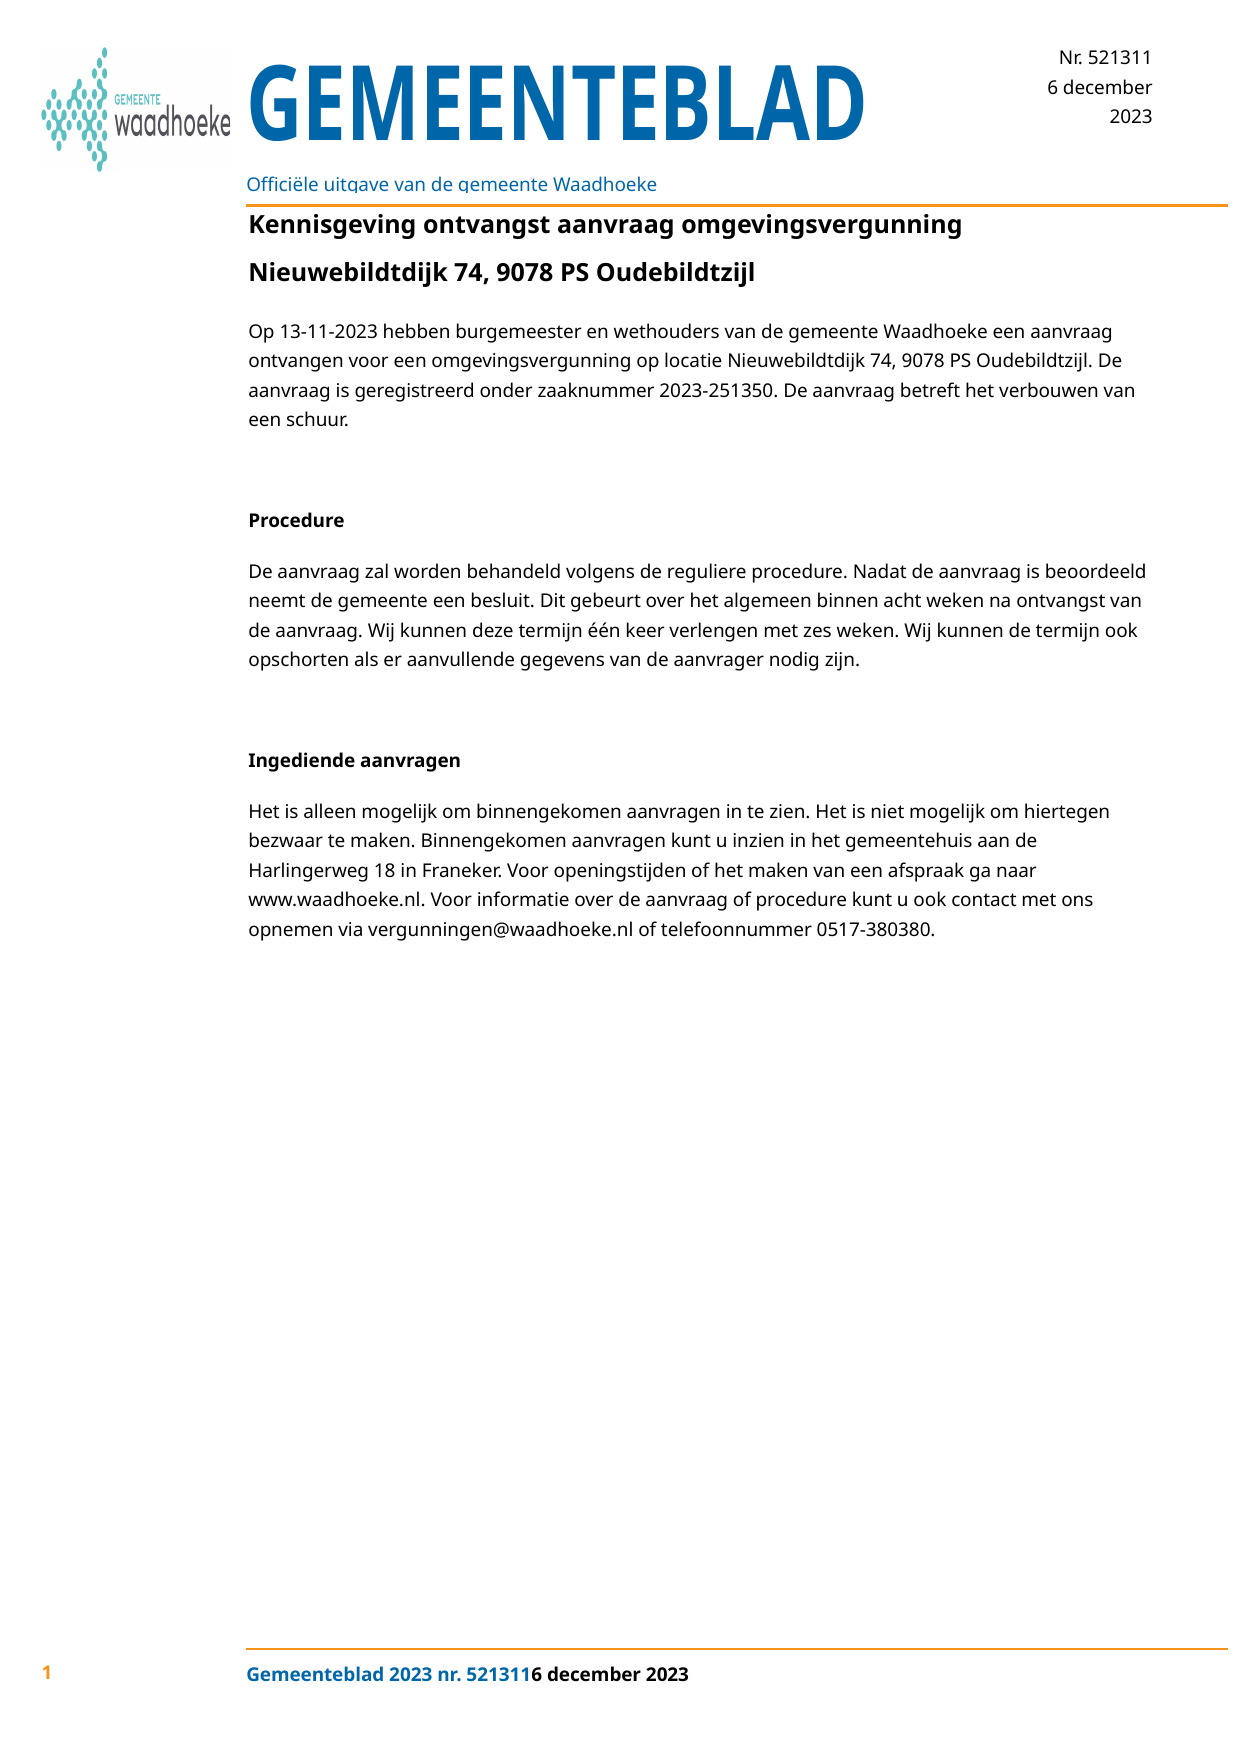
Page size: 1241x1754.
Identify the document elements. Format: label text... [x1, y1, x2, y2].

text De aanvraag zal worden behandeld volgens de reguliere procedure. Nadat de aanvraag is beoordeeld neemt de gemeente een besluit. Dit gebeurt over het algemeen binnen acht weken na ontvangst van de aanvraag. Wij kunnen deze termijn één keer verlengen met zes weken. Wij kunnen de termijn ook opschorten als er aanvullende gegevens van de aanvrager nodig zijn. [248, 558, 1152, 672]
text Het is alleen mogelijk om binnengekomen aanvragen in te zien. Het is niet mogelijk om hiertegen bezwaar te maken. Binnengekomen aanvragen kunt u inzien in het gemeentehuis aan de Harlingerweg 18 in Franeker. Voor openingstijden of het maken van een afspraak ga naar www.waadhoeke.nl. Voor informatie over de aanvraag of procedure kunt u ook contact met ons opnemen via vergunningen@waadhoeke.nl of telefoonnummer 0517-380380. [248, 798, 1152, 942]
text Op 13-11-2023 hebben burgemeester en wethouders van de gemeente Waadhoeke een aanvraag ontvangen voor een omgevingsvergunning op locatie Nieuwebildtdijk 74, 9078 PS Oudebildtzijl. De aanvraag is geregistreerd onder zaaknummer 2023-251350. De aanvraag betreft het verbouwen van een schuur. [248, 318, 1152, 432]
picture [41, 47, 231, 172]
text Kennisgeving ontvangst aanvraag omgevingsvergunning Nieuwebildtdijk 74, 9078 PS Oudebildtzijl [248, 207, 1152, 288]
text Ingediende aanvragen [248, 747, 1152, 773]
text Procedure [248, 507, 1152, 533]
